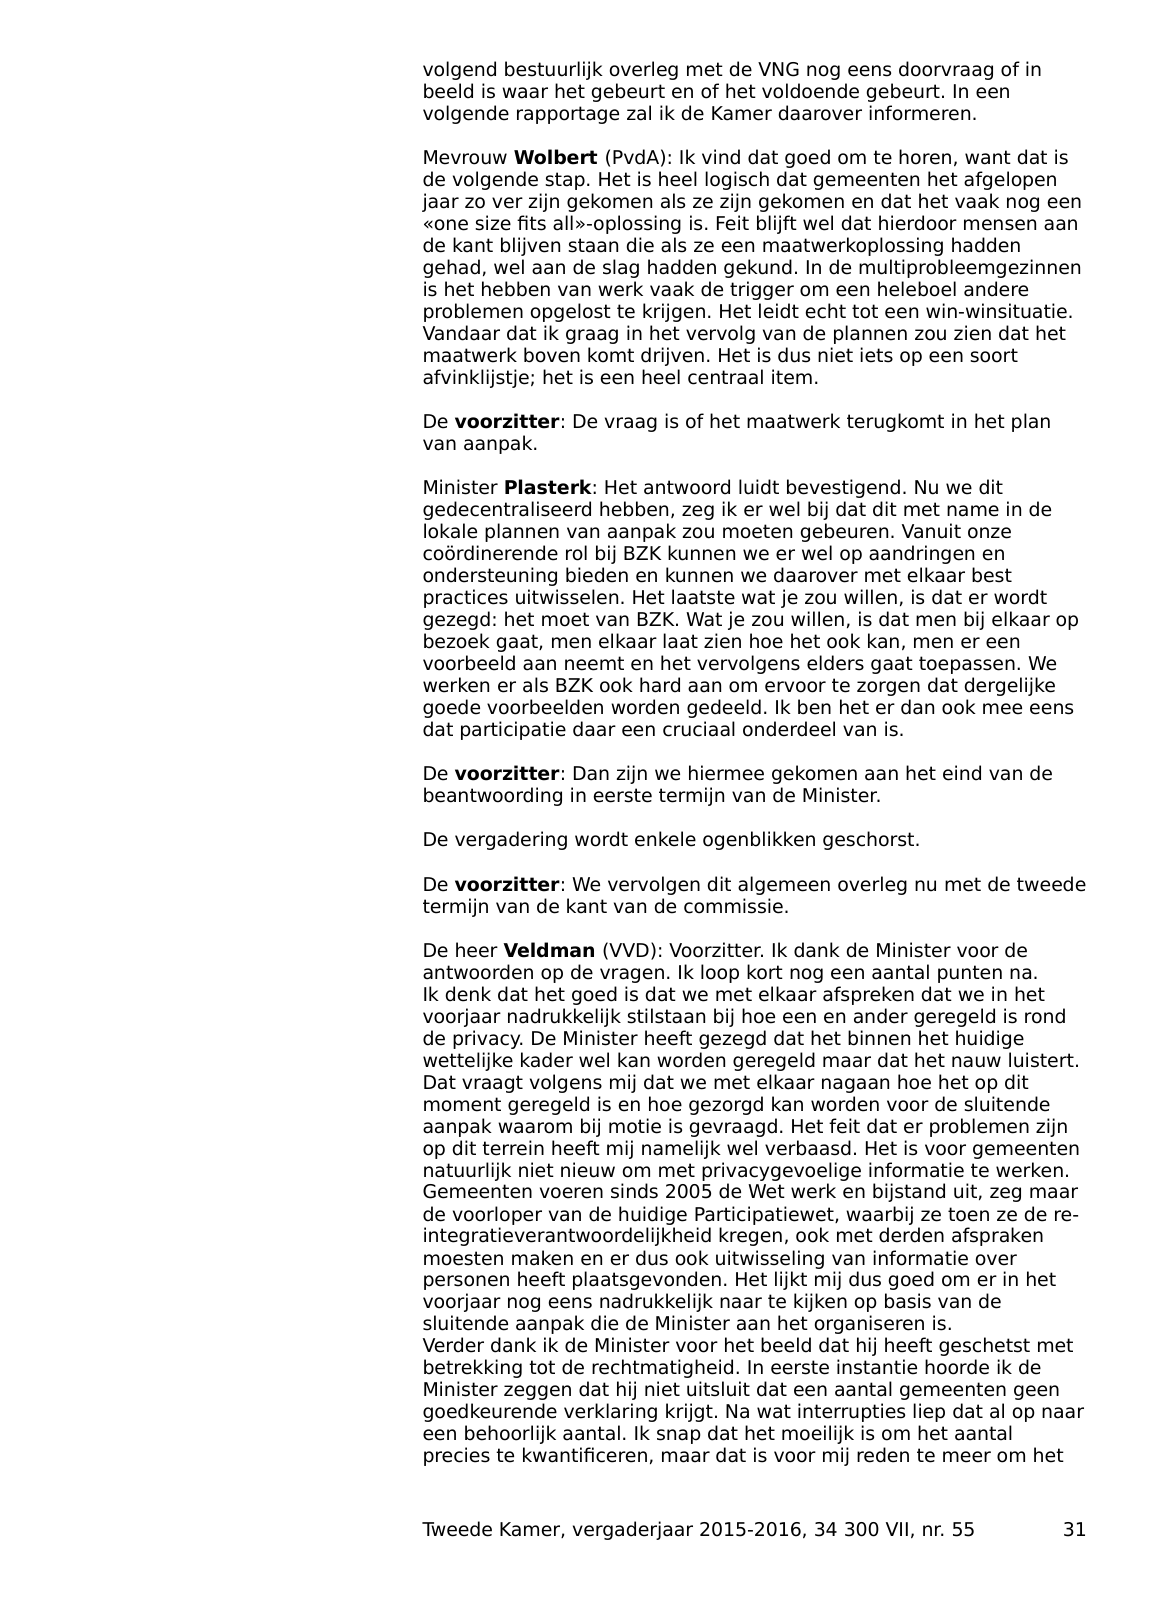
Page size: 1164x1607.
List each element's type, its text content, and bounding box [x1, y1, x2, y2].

text Mevrouw Wolbert (PvdA): Ik vind dat goed om te horen, want dat is de volgende stap. Het is heel logisch dat gemeenten het afgelopen jaar zo ver zijn gekomen als ze zijn gekomen en dat het vaak nog een «one size fits all»-oplossing is. Feit blijft wel dat hierdoor mensen aan de kant blijven staan die als ze een maatwerkoplossing hadden gehad, wel aan de slag hadden gekund. In de multiprobleemgezinnen is het hebben van werk vaak de trigger om een heleboel andere problemen opgelost te krijgen. Het leidt echt tot een win-winsituatie. Vandaar dat ik graag in het vervolg van de plannen zou zien dat het maatwerk boven komt drijven. Het is dus niet iets op een soort afvinklijstje; het is een heel centraal item. [422, 147, 1087, 389]
text De vergadering wordt enkele ogenblikken geschorst. [422, 829, 1087, 851]
text De voorzitter: Dan zijn we hiermee gekomen aan het eind van de beantwoording in eerste termijn van de Minister. [422, 763, 1087, 807]
text Verder dank ik de Minister voor het beeld dat hij heeft geschetst met betrekking tot de rechtmatigheid. In eerste instantie hoorde ik de Minister zeggen dat hij niet uitsluit dat een aantal gemeenten geen goedkeurende verklaring krijgt. Na wat interrupties liep dat al op naar een behoorlijk aantal. Ik snap dat het moeilijk is om het aantal precies te kwantificeren, maar dat is voor mij reden te meer om het [422, 1335, 1087, 1467]
text Minister Plasterk: Het antwoord luidt bevestigend. Nu we dit gedecentraliseerd hebben, zeg ik er wel bij dat dit met name in de lokale plannen van aanpak zou moeten gebeuren. Vanuit onze coördinerende rol bij BZK kunnen we er wel op aandringen en ondersteuning bieden en kunnen we daarover met elkaar best practices uitwisselen. Het laatste wat je zou willen, is dat er wordt gezegd: het moet van BZK. Wat je zou willen, is dat men bij elkaar op bezoek gaat, men elkaar laat zien hoe het ook kan, men er een voorbeeld aan neemt en het vervolgens elders gaat toepassen. We werken er als BZK ook hard aan om ervoor te zorgen dat dergelijke goede voorbeelden worden gedeeld. Ik ben het er dan ook mee eens dat participatie daar een cruciaal onderdeel van is. [422, 477, 1087, 741]
text De voorzitter: We vervolgen dit algemeen overleg nu met de tweede termijn van de kant van de commissie. [422, 873, 1087, 917]
text De voorzitter: De vraag is of het maatwerk terugkomt in het plan van aanpak. [422, 411, 1087, 455]
text volgend bestuurlijk overleg met de VNG nog eens doorvraag of in beeld is waar het gebeurt en of het voldoende gebeurt. In een volgende rapportage zal ik de Kamer daarover informeren. [422, 59, 1087, 125]
text De heer Veldman (VVD): Voorzitter. Ik dank de Minister voor de antwoorden op de vragen. Ik loop kort nog een aantal punten na. [422, 940, 1087, 984]
text Ik denk dat het goed is dat we met elkaar afspreken dat we in het voorjaar nadrukkelijk stilstaan bij hoe een en ander geregeld is rond de privacy. De Minister heeft gezegd dat het binnen het huidige wettelijke kader wel kan worden geregeld maar dat het nauw luistert. Dat vraagt volgens mij dat we met elkaar nagaan hoe het op dit moment geregeld is en hoe gezorgd kan worden voor de sluitende aanpak waarom bij motie is gevraagd. Het feit dat er problemen zijn op dit terrein heeft mij namelijk wel verbaasd. Het is voor gemeenten natuurlijk niet nieuw om met privacygevoelige informatie te werken. Gemeenten voeren sinds 2005 de Wet werk en bijstand uit, zeg maar de voorloper van de huidige Participatiewet, waarbij ze toen ze de re-integratieverantwoordelijkheid kregen, ook met derden afspraken moesten maken en er dus ook uitwisseling van informatie over personen heeft plaatsgevonden. Het lijkt mij dus goed om er in het voorjaar nog eens nadrukkelijk naar te kijken op basis van de sluitende aanpak die de Minister aan het organiseren is. [422, 984, 1087, 1335]
